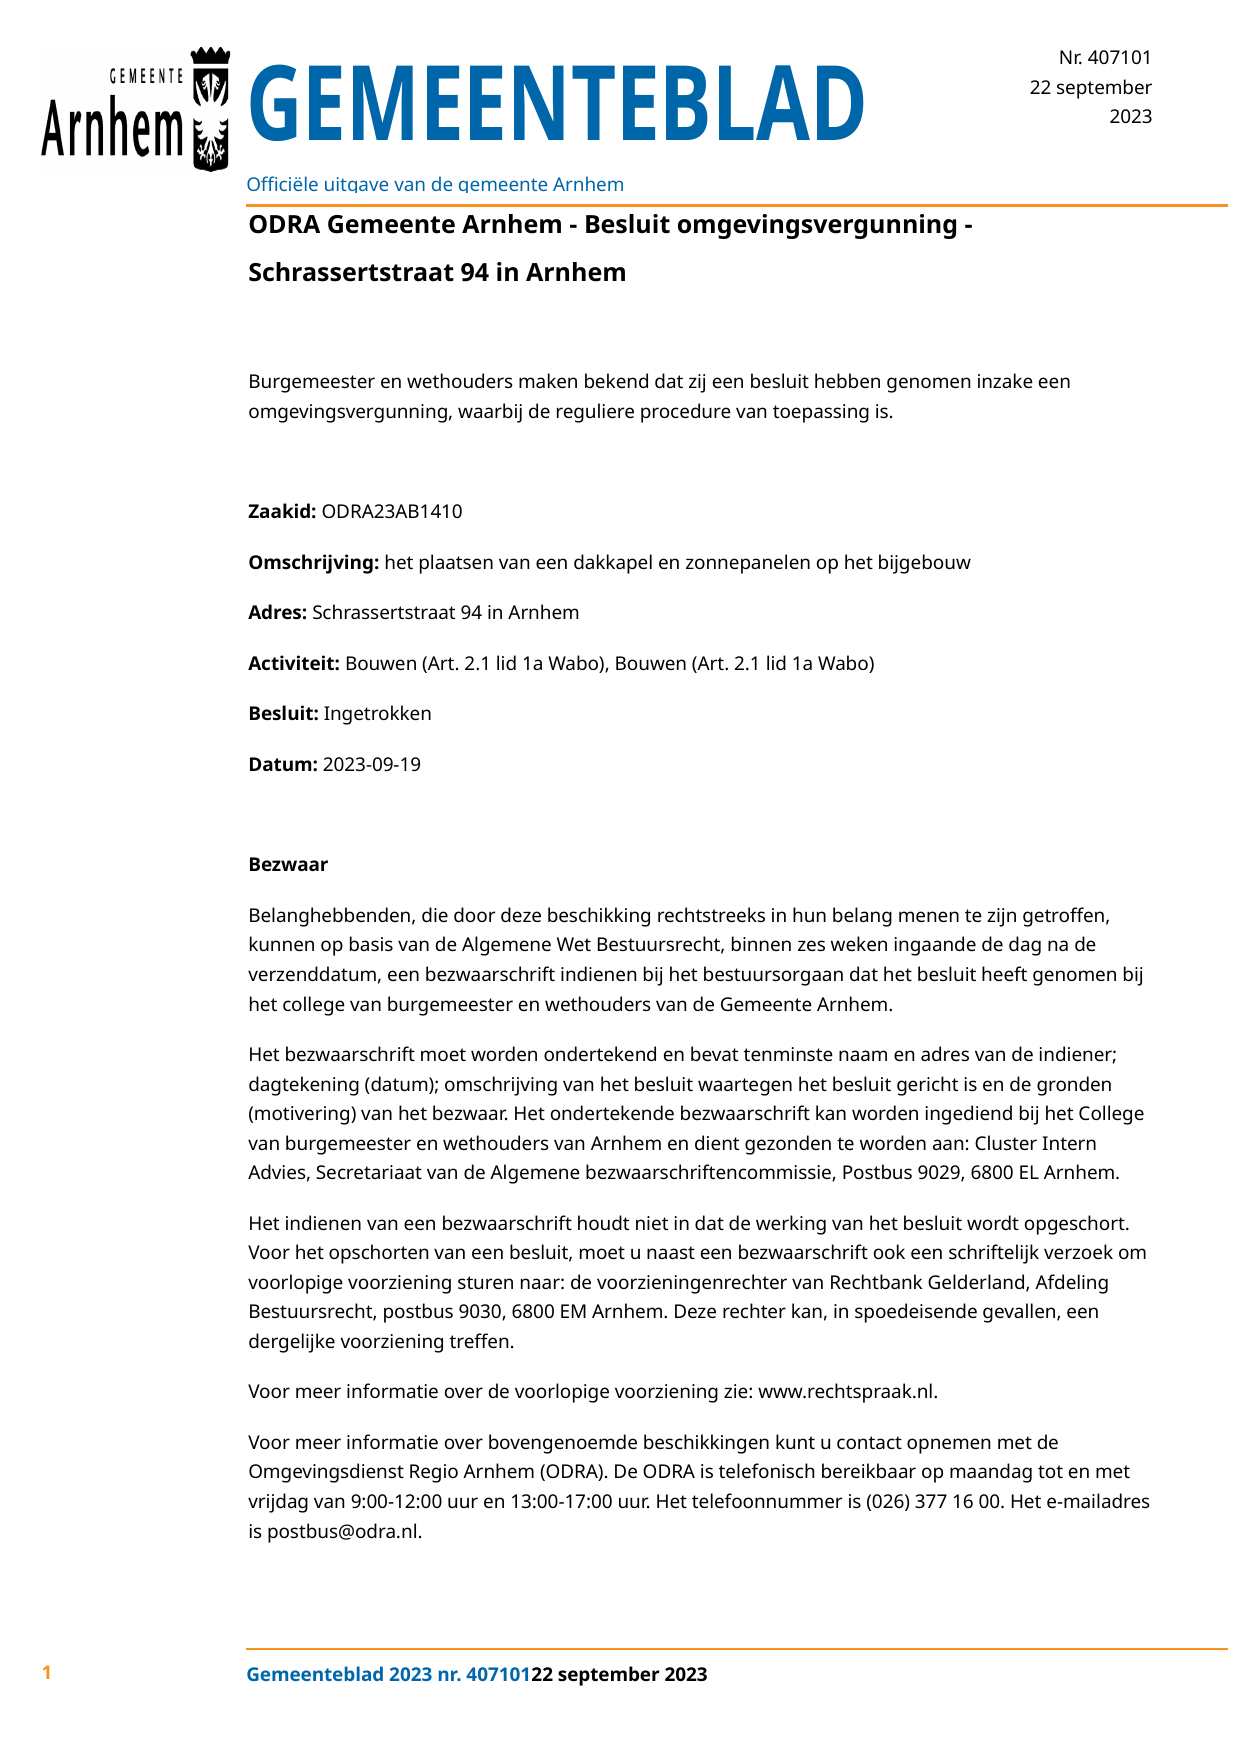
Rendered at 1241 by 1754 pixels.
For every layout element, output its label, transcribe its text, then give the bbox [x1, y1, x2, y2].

picture [41, 47, 231, 172]
text Bezwaar [248, 852, 1152, 877]
text Het indienen van een bezwaarschrift houdt niet in dat de werking van het besluit wordt opgeschort. Voor het opschorten van een besluit, moet u naast een bezwaarschrift ook een schriftelijk verzoek om voorlopige voorziening sturen naar: de voorzieningenrechter van Rechtbank Gelderland, Afdeling Bestuursrecht, postbus 9030, 6800 EM Arnhem. Deze rechter kan, in spoedeisende gevallen, een dergelijke voorziening treffen. [248, 1210, 1152, 1354]
text ODRA Gemeente Arnhem - Besluit omgevingsvergunning - Schrassertstraat 94 in Arnhem [248, 207, 1152, 288]
text Omschrijving: het plaatsen van een dakkapel en zonnepanelen op het bijgebouw [248, 549, 1152, 575]
text Datum: 2023-09-19 [248, 751, 1152, 777]
text Voor meer informatie over bovengenoemde beschikkingen kunt u contact opnemen met de Omgevingsdienst Regio Arnhem (ODRA). De ODRA is telefonisch bereikbaar op maandag tot en met vrijdag van 9:00-12:00 uur en 13:00-17:00 uur. Het telefoonnummer is (026) 377 16 00. Het e-mailadres is postbus@odra.nl. [248, 1429, 1152, 1544]
text Burgemeester en wethouders maken bekend dat zij een besluit hebben genomen inzake een omgevingsvergunning, waarbij de reguliere procedure van toepassing is. [248, 368, 1152, 424]
text Besluit: Ingetrokken [248, 700, 1152, 726]
text Voor meer informatie over de voorlopige voorziening zie: www.rechtspraak.nl. [248, 1379, 1152, 1404]
text Belanghebbenden, die door deze beschikking rechtstreeks in hun belang menen te zijn getroffen, kunnen op basis van de Algemene Wet Bestuursrecht, binnen zes weken ingaande de dag na de verzenddatum, een bezwaarschrift indienen bij het bestuursorgaan dat het besluit heeft genomen bij het college van burgemeester en wethouders van de Gemeente Arnhem. [248, 902, 1152, 1017]
text Activiteit: Bouwen (Art. 2.1 lid 1a Wabo), Bouwen (Art. 2.1 lid 1a Wabo) [248, 650, 1152, 676]
text Adres: Schrassertstraat 94 in Arnhem [248, 599, 1152, 625]
text Het bezwaarschrift moet worden ondertekend en bevat tenminste naam en adres van de indiener; dagtekening (datum); omschrijving van het besluit waartegen het besluit gericht is en de gronden (motivering) van het bezwaar. Het ondertekende bezwaarschrift kan worden ingediend bij het College van burgemeester en wethouders van Arnhem en dient gezonden te worden aan: Cluster Intern Advies, Secretariaat van de Algemene bezwaarschriftencommissie, Postbus 9029, 6800 EL Arnhem. [248, 1041, 1152, 1185]
text Zaakid: ODRA23AB1410 [248, 499, 1152, 524]
